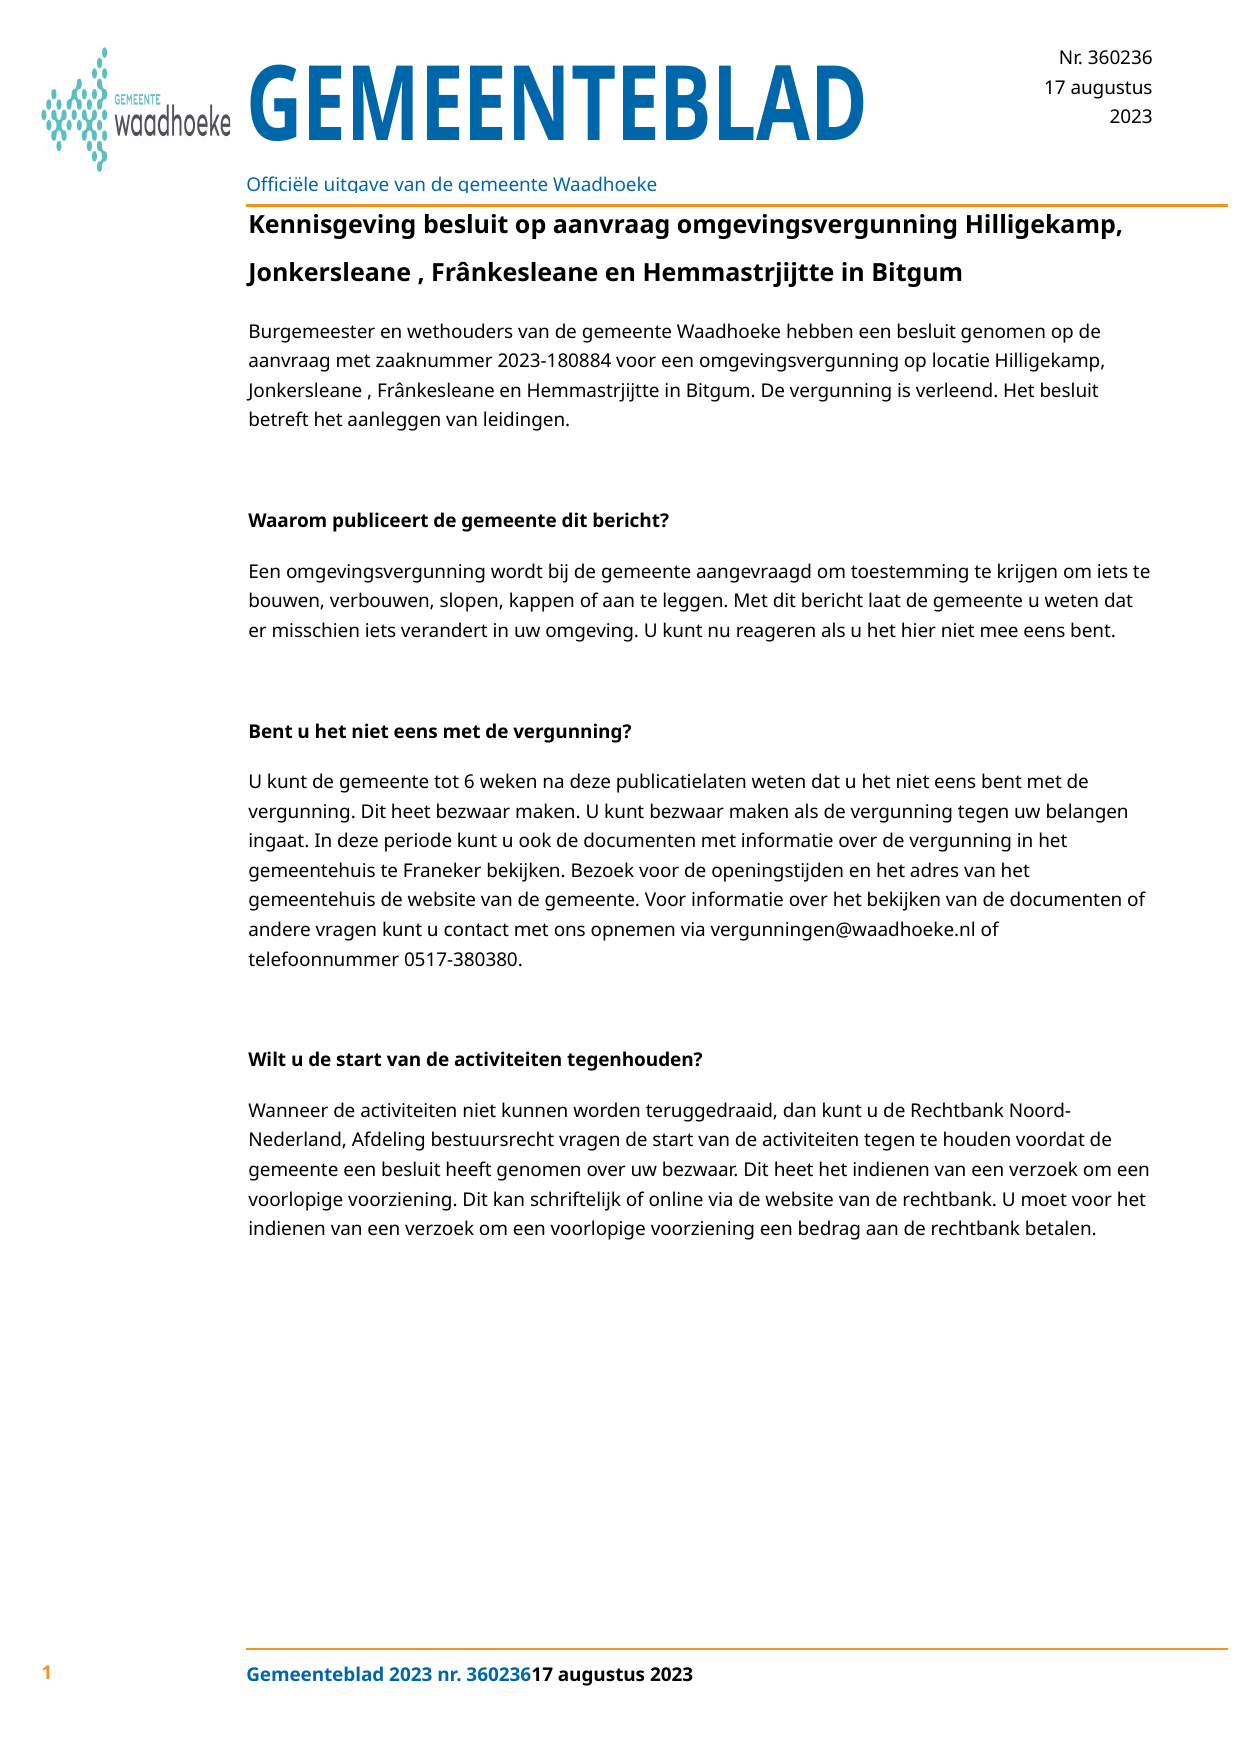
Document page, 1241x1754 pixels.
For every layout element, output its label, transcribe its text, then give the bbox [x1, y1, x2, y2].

text Bent u het niet eens met de vergunning? [248, 718, 1152, 744]
picture [41, 47, 231, 172]
text Kennisgeving besluit op aanvraag omgevingsvergunning Hilligekamp, Jonkersleane , Frânkesleane en Hemmastrjijtte in Bitgum [248, 207, 1152, 288]
text U kunt de gemeente tot 6 weken na deze publicatielaten weten dat u het niet eens bent met de vergunning. Dit heet bezwaar maken. U kunt bezwaar maken als de vergunning tegen uw belangen ingaat. In deze periode kunt u ook de documenten met informatie over de vergunning in het gemeentehuis te Franeker bekijken. Bezoek voor de openingstijden en het adres van het gemeentehuis de website van de gemeente. Voor informatie over het bekijken van de documenten of andere vragen kunt u contact met ons opnemen via vergunningen@waadhoeke.nl of telefoonnummer 0517-380380. [248, 768, 1152, 972]
text Burgemeester en wethouders van de gemeente Waadhoeke hebben een besluit genomen op de aanvraag met zaaknummer 2023-180884 voor een omgevingsvergunning op locatie Hilligekamp, Jonkersleane , Frânkesleane en Hemmastrjijtte in Bitgum. De vergunning is verleend. Het besluit betreft het aanleggen van leidingen. [248, 318, 1152, 432]
text Waarom publiceert de gemeente dit bericht? [248, 507, 1152, 533]
text Wanneer de activiteiten niet kunnen worden teruggedraaid, dan kunt u de Rechtbank Noord-Nederland, Afdeling bestuursrecht vragen de start van de activiteiten tegen te houden voordat de gemeente een besluit heeft genomen over uw bezwaar. Dit heet het indienen van een verzoek om een voorlopige voorziening. Dit kan schriftelijk of online via de website van de rechtbank. U moet voor het indienen van een verzoek om een voorlopige voorziening een bedrag aan de rechtbank betalen. [248, 1097, 1152, 1241]
text Wilt u de start van de activiteiten tegenhouden? [248, 1047, 1152, 1072]
text Een omgevingsvergunning wordt bij de gemeente aangevraagd om toestemming te krijgen om iets te bouwen, verbouwen, slopen, kappen of aan te leggen. Met dit bericht laat de gemeente u weten dat er misschien iets verandert in uw omgeving. U kunt nu reageren als u het hier niet mee eens bent. [248, 558, 1152, 643]
